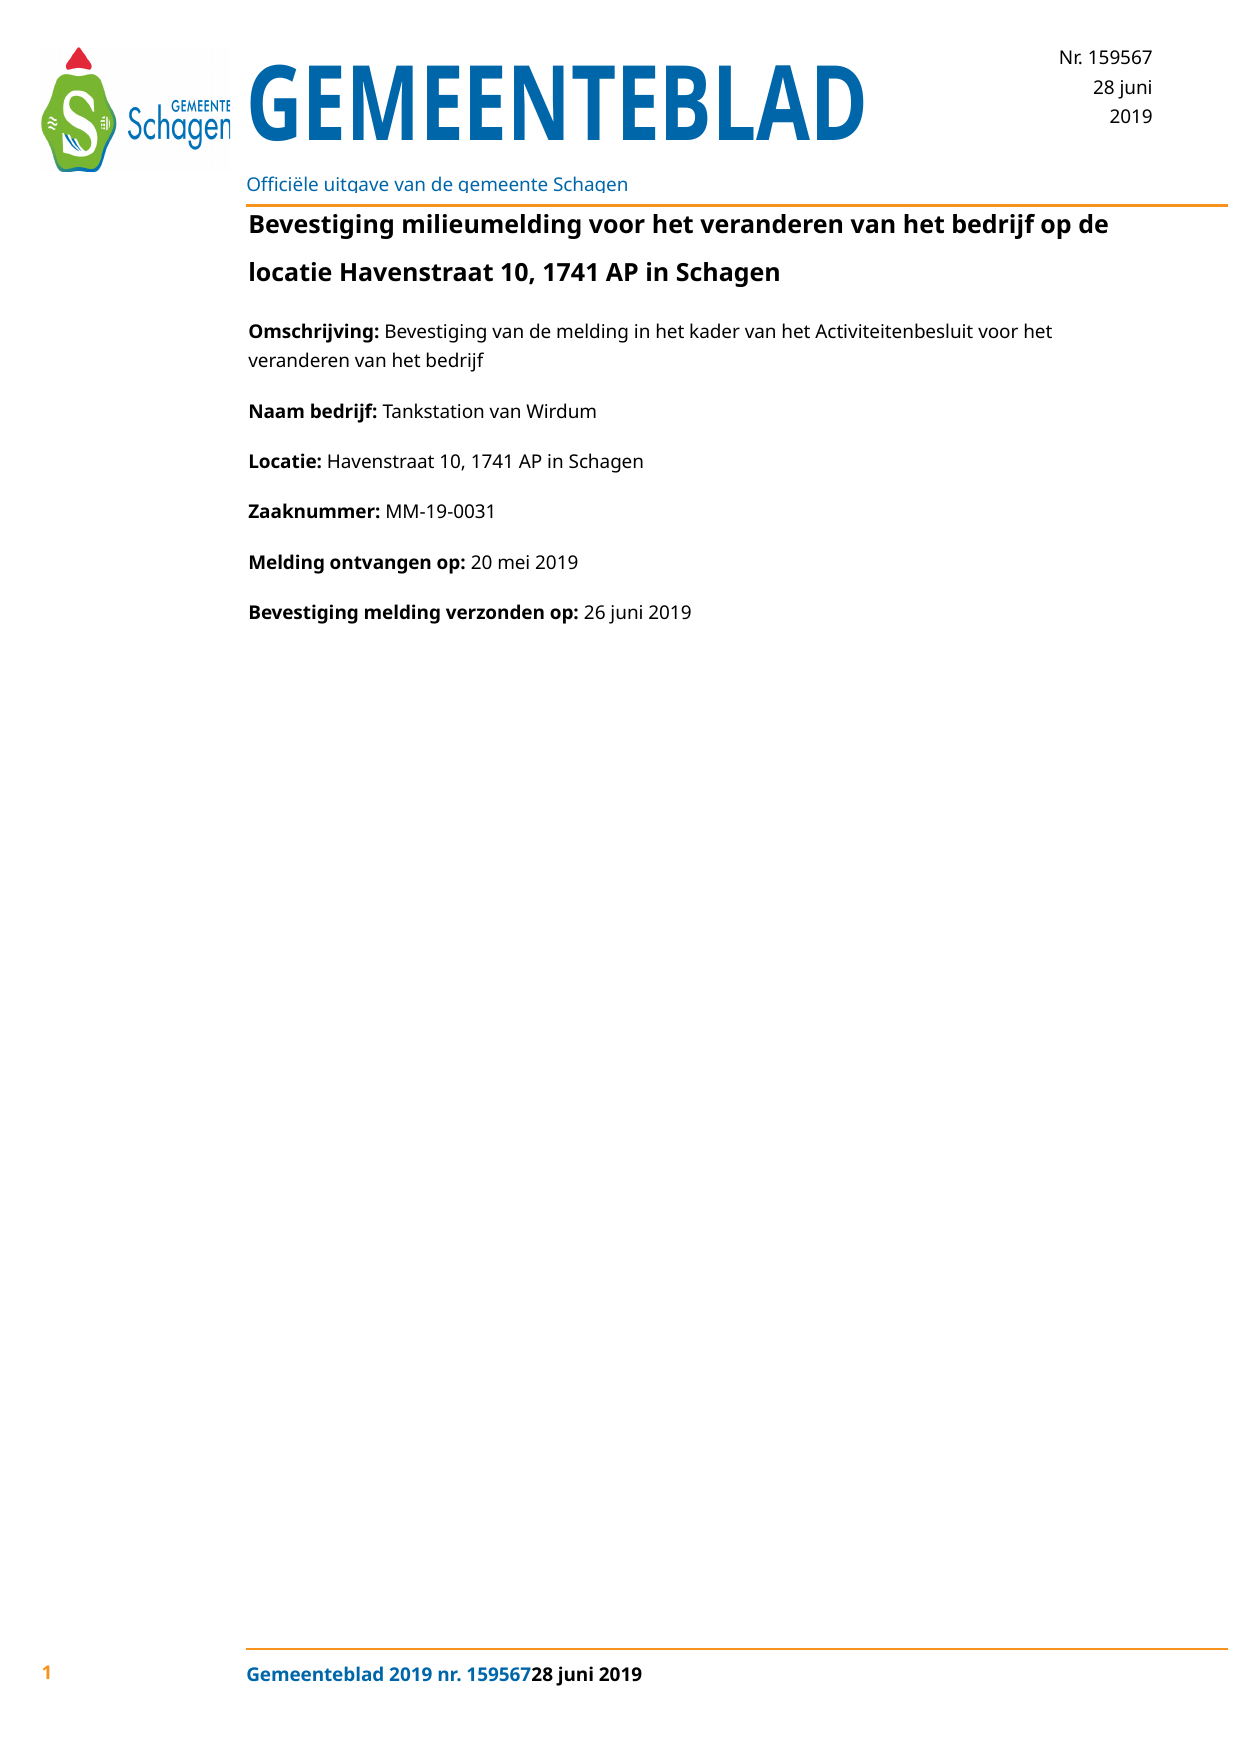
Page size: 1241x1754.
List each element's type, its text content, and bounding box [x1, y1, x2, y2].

text Bevestiging melding verzonden op: 26 juni 2019 [248, 599, 1152, 625]
picture [41, 47, 231, 172]
text Locatie: Havenstraat 10, 1741 AP in Schagen [248, 448, 1152, 474]
text Naam bedrijf: Tankstation van Wirdum [248, 398, 1152, 424]
text Melding ontvangen op: 20 mei 2019 [248, 549, 1152, 575]
text Zaaknummer: MM-19-0031 [248, 499, 1152, 524]
text Bevestiging milieumelding voor het veranderen van het bedrijf op de locatie Havenstraat 10, 1741 AP in Schagen [248, 207, 1152, 288]
text Omschrijving: Bevestiging van de melding in het kader van het Activiteitenbesluit voor het veranderen van het bedrijf [248, 318, 1152, 373]
